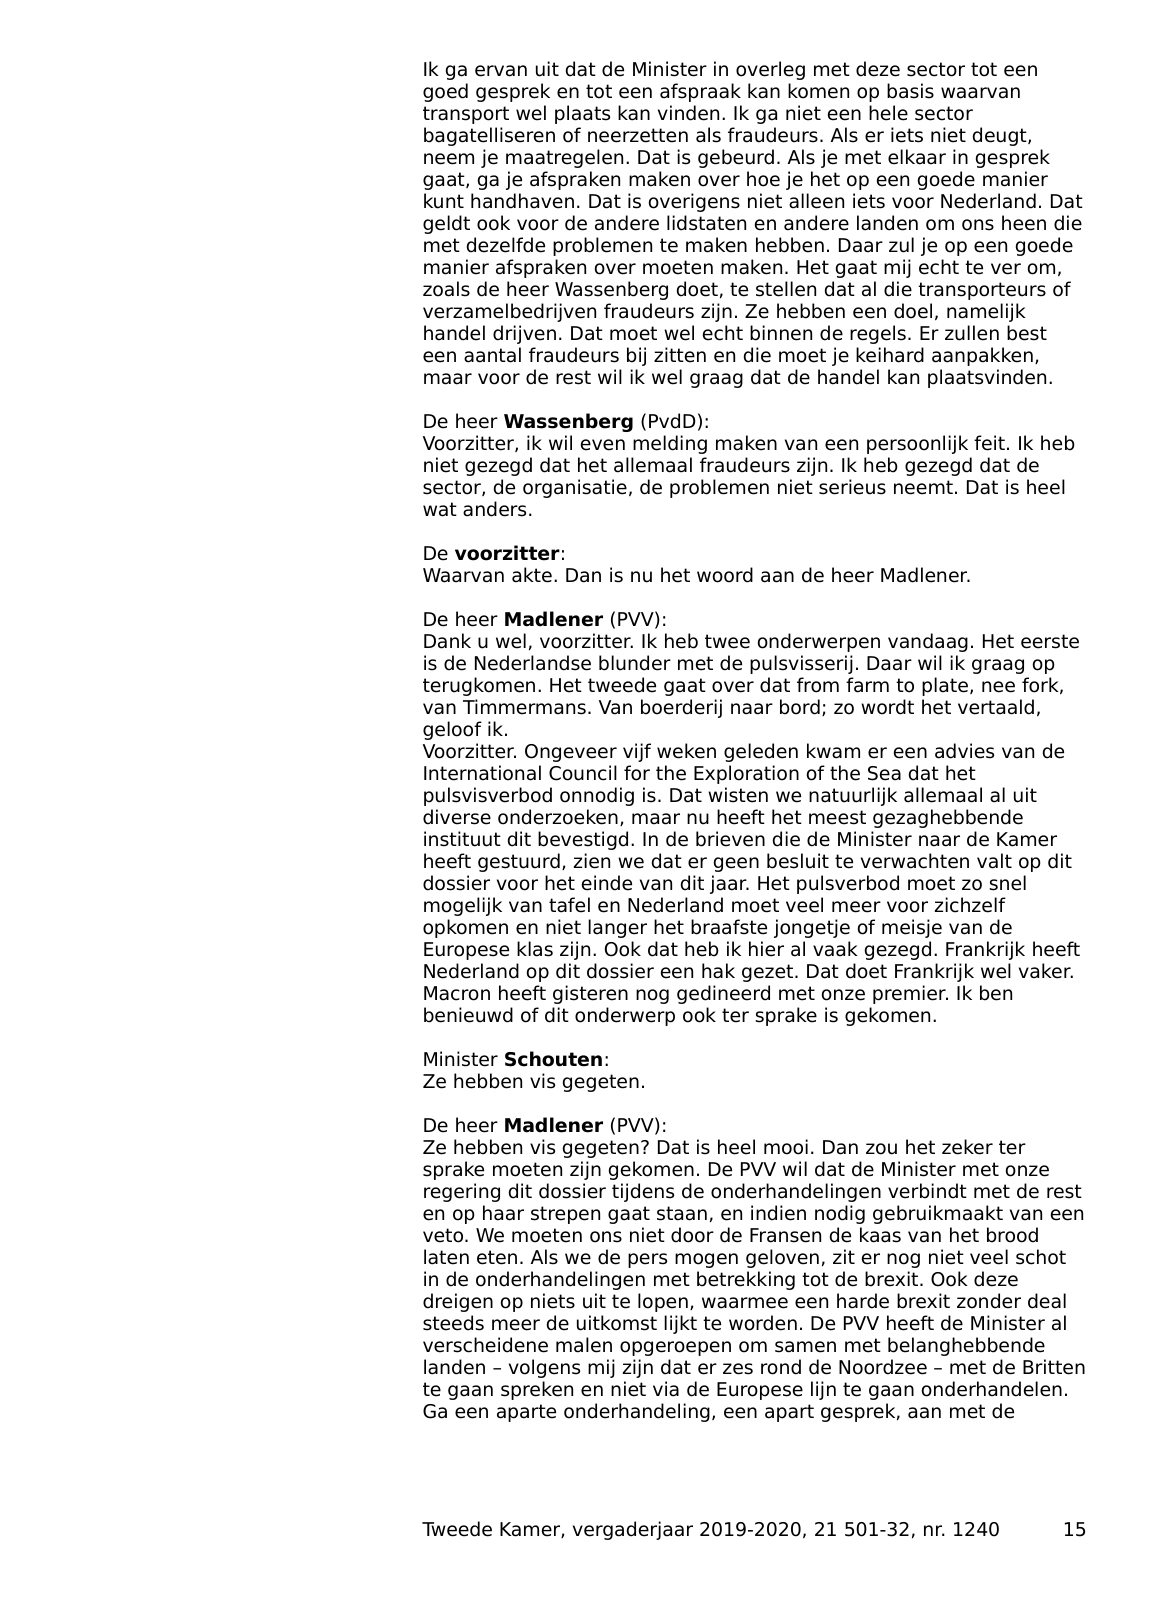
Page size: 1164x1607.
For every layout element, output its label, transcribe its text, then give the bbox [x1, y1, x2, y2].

text De heer Madlener (PVV): [422, 609, 1087, 631]
text De voorzitter: [422, 543, 1087, 565]
text Ik ga ervan uit dat de Minister in overleg met deze sector tot een goed gesprek en tot een afspraak kan komen op basis waarvan transport wel plaats kan vinden. Ik ga niet een hele sector bagatelliseren of neerzetten als fraudeurs. Als er iets niet deugt, neem je maatregelen. Dat is gebeurd. Als je met elkaar in gesprek gaat, ga je afspraken maken over hoe je het op een goede manier kunt handhaven. Dat is overigens niet alleen iets voor Nederland. Dat geldt ook voor de andere lidstaten en andere landen om ons heen die met dezelfde problemen te maken hebben. Daar zul je op een goede manier afspraken over moeten maken. Het gaat mij echt te ver om, zoals de heer Wassenberg doet, te stellen dat al die transporteurs of verzamelbedrijven fraudeurs zijn. Ze hebben een doel, namelijk handel drijven. Dat moet wel echt binnen de regels. Er zullen best een aantal fraudeurs bij zitten en die moet je keihard aanpakken, maar voor de rest wil ik wel graag dat de handel kan plaatsvinden. [422, 59, 1087, 389]
text Waarvan akte. Dan is nu het woord aan de heer Madlener. [422, 565, 1087, 587]
text Minister Schouten: [422, 1049, 1087, 1071]
text Ze hebben vis gegeten. [422, 1071, 1087, 1093]
text Dank u wel, voorzitter. Ik heb twee onderwerpen vandaag. Het eerste is de Nederlandse blunder met de pulsvisserij. Daar wil ik graag op terugkomen. Het tweede gaat over dat from farm to plate, nee fork, van Timmermans. Van boerderij naar bord; zo wordt het vertaald, geloof ik. [422, 631, 1087, 741]
text Voorzitter, ik wil even melding maken van een persoonlijk feit. Ik heb niet gezegd dat het allemaal fraudeurs zijn. Ik heb gezegd dat de sector, de organisatie, de problemen niet serieus neemt. Dat is heel wat anders. [422, 433, 1087, 521]
text De heer Madlener (PVV): [422, 1115, 1087, 1137]
text Ze hebben vis gegeten? Dat is heel mooi. Dan zou het zeker ter sprake moeten zijn gekomen. De PVV wil dat de Minister met onze regering dit dossier tijdens de onderhandelingen verbindt met de rest en op haar strepen gaat staan, en indien nodig gebruikmaakt van een veto. We moeten ons niet door de Fransen de kaas van het brood laten eten. Als we de pers mogen geloven, zit er nog niet veel schot in de onderhandelingen met betrekking tot de brexit. Ook deze dreigen op niets uit te lopen, waarmee een harde brexit zonder deal steeds meer de uitkomst lijkt te worden. De PVV heeft de Minister al verscheidene malen opgeroepen om samen met belanghebbende landen – volgens mij zijn dat er zes rond de Noordzee – met de Britten te gaan spreken en niet via de Europese lijn te gaan onderhandelen. Ga een aparte onderhandeling, een apart gesprek, aan met de [422, 1137, 1087, 1423]
text De heer Wassenberg (PvdD): [422, 411, 1087, 433]
text Voorzitter. Ongeveer vijf weken geleden kwam er een advies van de International Council for the Exploration of the Sea dat het pulsvisverbod onnodig is. Dat wisten we natuurlijk allemaal al uit diverse onderzoeken, maar nu heeft het meest gezaghebbende instituut dit bevestigd. In de brieven die de Minister naar de Kamer heeft gestuurd, zien we dat er geen besluit te verwachten valt op dit dossier voor het einde van dit jaar. Het pulsverbod moet zo snel mogelijk van tafel en Nederland moet veel meer voor zichzelf opkomen en niet langer het braafste jongetje of meisje van de Europese klas zijn. Ook dat heb ik hier al vaak gezegd. Frankrijk heeft Nederland op dit dossier een hak gezet. Dat doet Frankrijk wel vaker. Macron heeft gisteren nog gedineerd met onze premier. Ik ben benieuwd of dit onderwerp ook ter sprake is gekomen. [422, 741, 1087, 1027]
